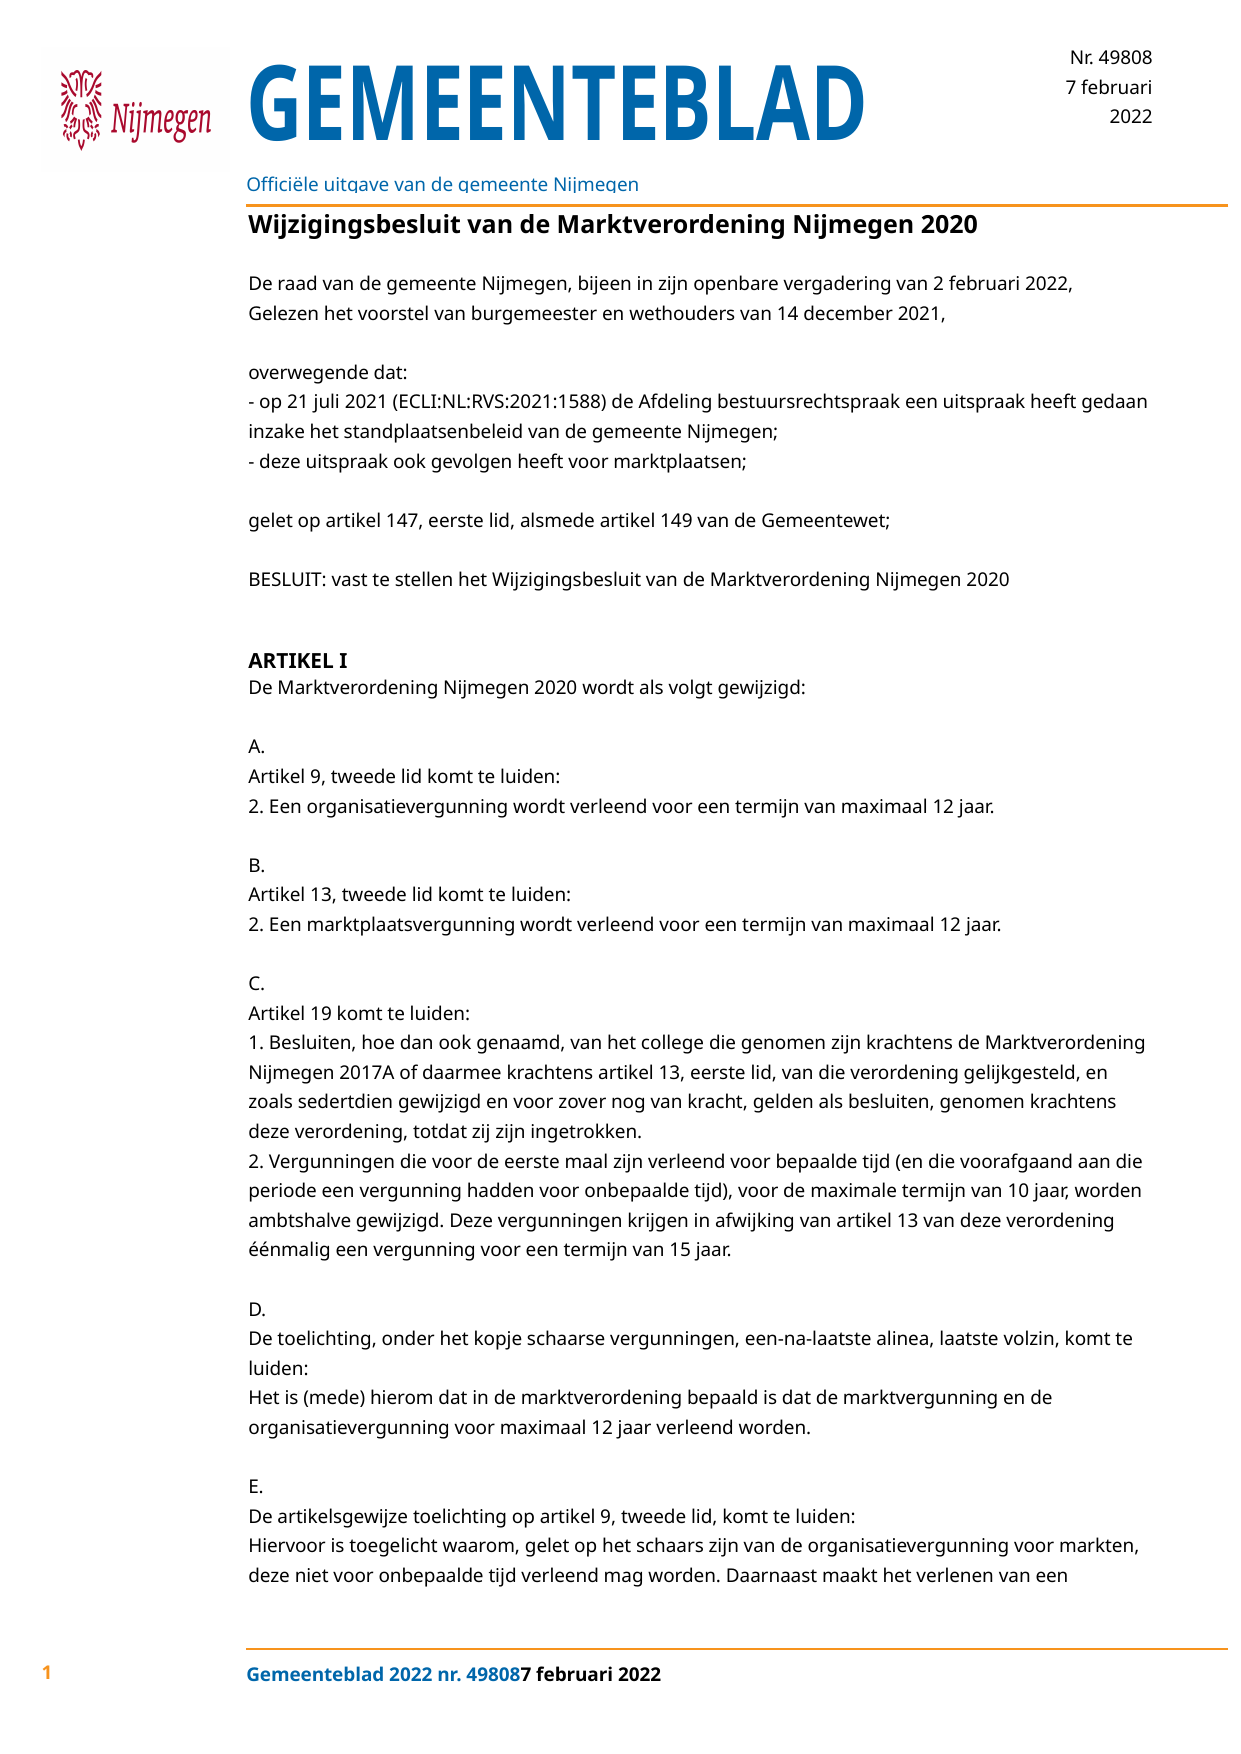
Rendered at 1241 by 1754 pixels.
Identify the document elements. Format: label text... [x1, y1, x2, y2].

text 1. Besluiten, hoe dan ook genaamd, van het college die genomen zijn krachtens de Marktverordening Nijmegen 2017A of daarmee krachtens artikel 13, eerste lid, van die verordening gelijkgesteld, en zoals sedertdien gewijzigd en voor zover nog van kracht, gelden als besluiten, genomen krachtens deze verordening, totdat zij zijn ingetrokken. [248, 1029, 1152, 1144]
text - op 21 juli 2021 (ECLI:NL:RVS:2021:1588) de Afdeling bestuursrechtspraak een uitspraak heeft gedaan inzake het standplaatsenbeleid van de gemeente Nijmegen; [248, 389, 1152, 444]
text gelet op artikel 147, eerste lid, alsmede artikel 149 van de Gemeentewet; [248, 507, 1152, 533]
text Artikel 19 komt te luiden: [248, 1000, 1152, 1026]
text A. [248, 734, 1152, 759]
text B. [248, 852, 1152, 878]
text 2. Een organisatievergunning wordt verleend voor een termijn van maximaal 12 jaar. [248, 793, 1152, 819]
picture [41, 47, 231, 172]
text E. [248, 1473, 1152, 1499]
text De raad van de gemeente Nijmegen, bijeen in zijn openbare vergadering van 2 februari 2022, [248, 270, 1152, 296]
text overwegende dat: [248, 359, 1152, 385]
text Artikel 9, tweede lid komt te luiden: [248, 763, 1152, 789]
text Artikel 13, tweede lid komt te luiden: [248, 882, 1152, 907]
text D. [248, 1296, 1152, 1322]
text De Marktverordening Nijmegen 2020 wordt als volgt gewijzigd: [248, 674, 1152, 700]
text BESLUIT: vast te stellen het Wijzigingsbesluit van de Marktverordening Nijmegen 2020 [248, 566, 1152, 592]
text De toelichting, onder het kopje schaarse vergunningen, een-na-laatste alinea, laatste volzin, komt te luiden: [248, 1325, 1152, 1381]
text - deze uitspraak ook gevolgen heeft voor marktplaatsen; [248, 448, 1152, 473]
text 2. Een marktplaatsvergunning wordt verleend voor een termijn van maximaal 12 jaar. [248, 911, 1152, 937]
text De artikelsgewijze toelichting op artikel 9, tweede lid, komt te luiden: [248, 1503, 1152, 1529]
text Gelezen het voorstel van burgemeester en wethouders van 14 december 2021, [248, 300, 1152, 326]
text C. [248, 970, 1152, 996]
text 2. Vergunningen die voor de eerste maal zijn verleend voor bepaalde tijd (en die voorafgaand aan die periode een vergunning hadden voor onbepaalde tijd), voor de maximale termijn van 10 jaar, worden ambtshalve gewijzigd. Deze vergunningen krijgen in afwijking van artikel 13 van deze verordening éénmalig een vergunning voor een termijn van 15 jaar. [248, 1148, 1152, 1262]
text Wijzigingsbesluit van de Marktverordening Nijmegen 2020 [248, 207, 1152, 241]
text Hiervoor is toegelicht waarom, gelet op het schaars zijn van de organisatievergunning voor markten, deze niet voor onbepaalde tijd verleend mag worden. Daarnaast maakt het verlenen van een [248, 1532, 1152, 1588]
text ARTIKEL I [248, 646, 1152, 674]
text Het is (mede) hierom dat in de marktverordening bepaald is dat de marktvergunning en de organisatievergunning voor maximaal 12 jaar verleend worden. [248, 1384, 1152, 1440]
